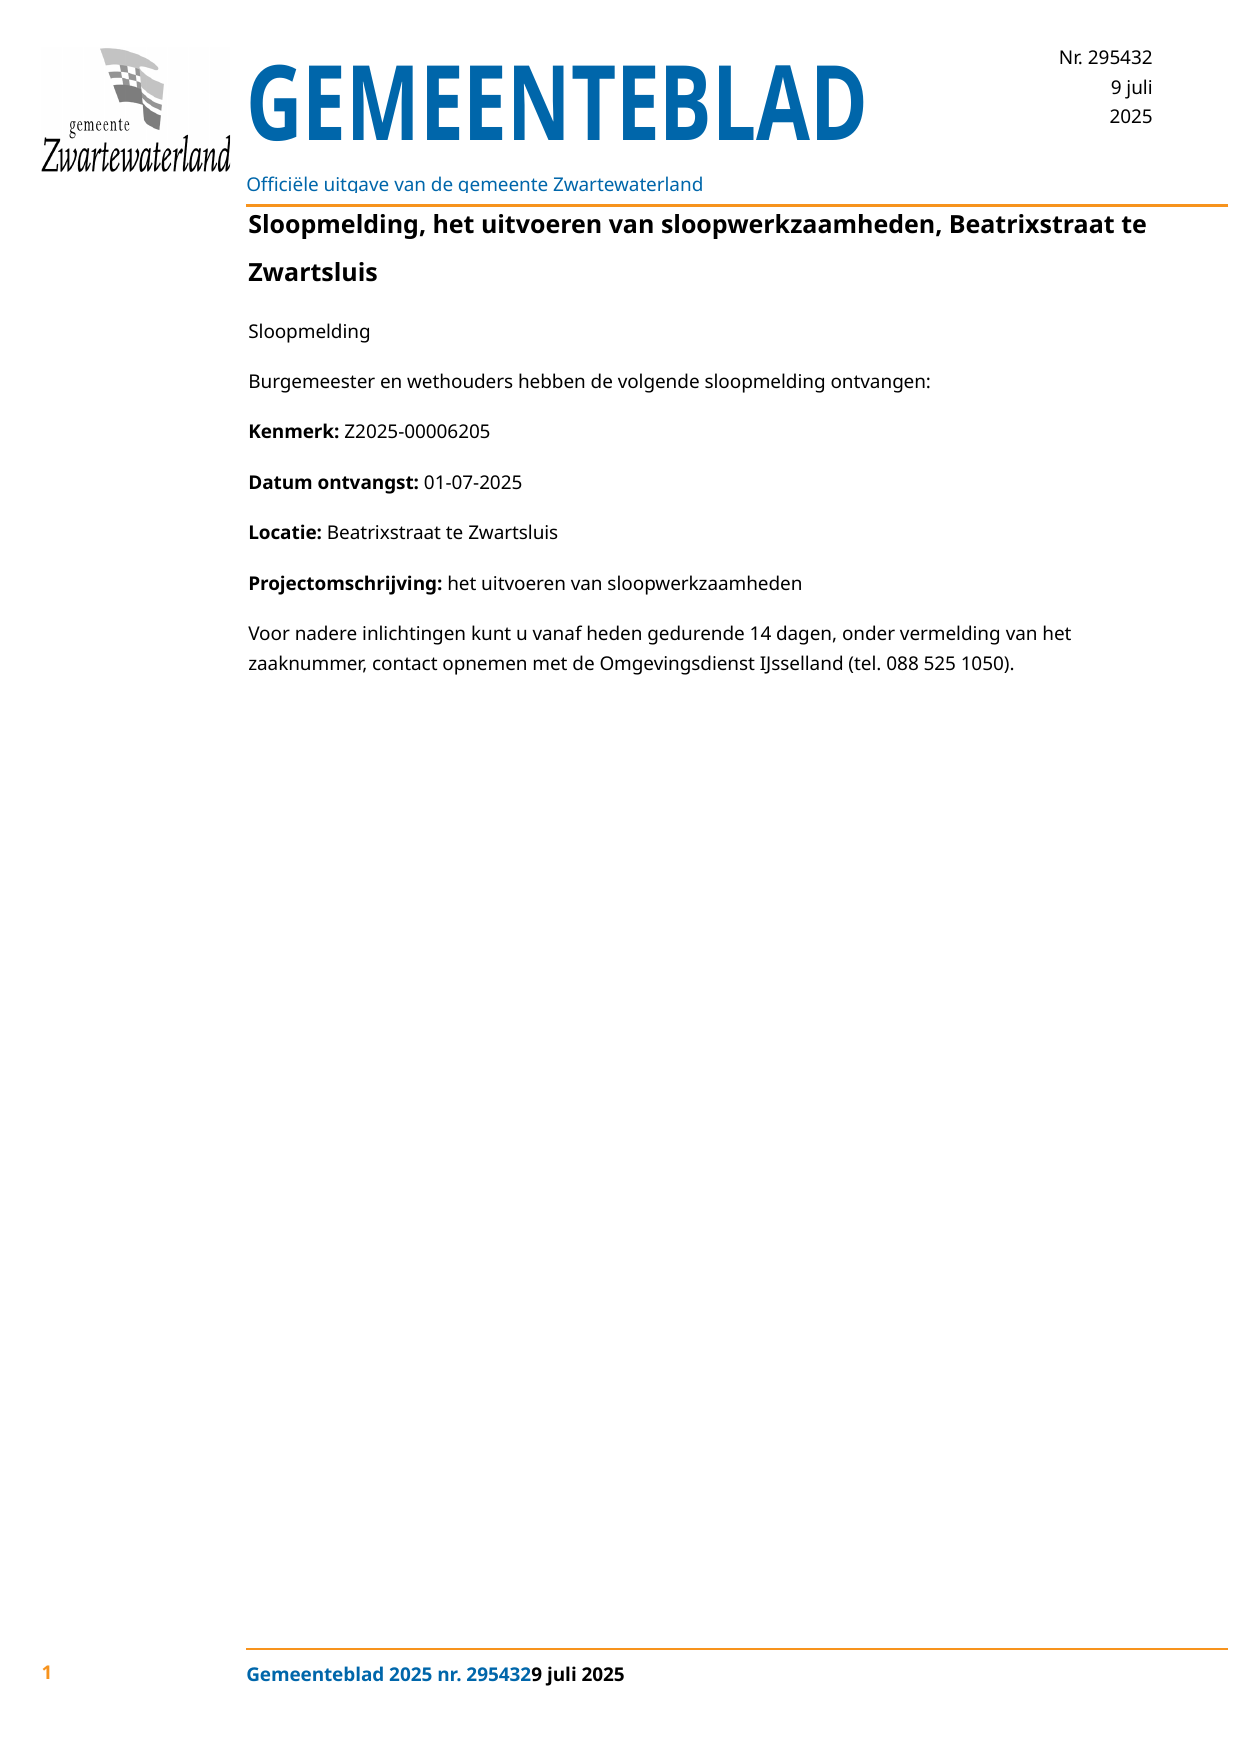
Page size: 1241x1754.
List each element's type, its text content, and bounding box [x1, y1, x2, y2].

text Kenmerk: Z2025-00006205 [248, 419, 1152, 444]
text Voor nadere inlichtingen kunt u vanaf heden gedurende 14 dagen, onder vermelding van het zaaknummer, contact opnemen met de Omgevingsdienst IJsselland (tel. 088 525 1050). [248, 620, 1152, 676]
text Sloopmelding [248, 318, 1152, 344]
text Burgemeester en wethouders hebben de volgende sloopmelding ontvangen: [248, 368, 1152, 394]
text Sloopmelding, het uitvoeren van sloopwerkzaamheden, Beatrixstraat te Zwartsluis [248, 207, 1152, 288]
picture [41, 47, 231, 172]
text Projectomschrijving: het uitvoeren van sloopwerkzaamheden [248, 570, 1152, 596]
text Datum ontvangst: 01-07-2025 [248, 469, 1152, 495]
text Locatie: Beatrixstraat te Zwartsluis [248, 519, 1152, 545]
